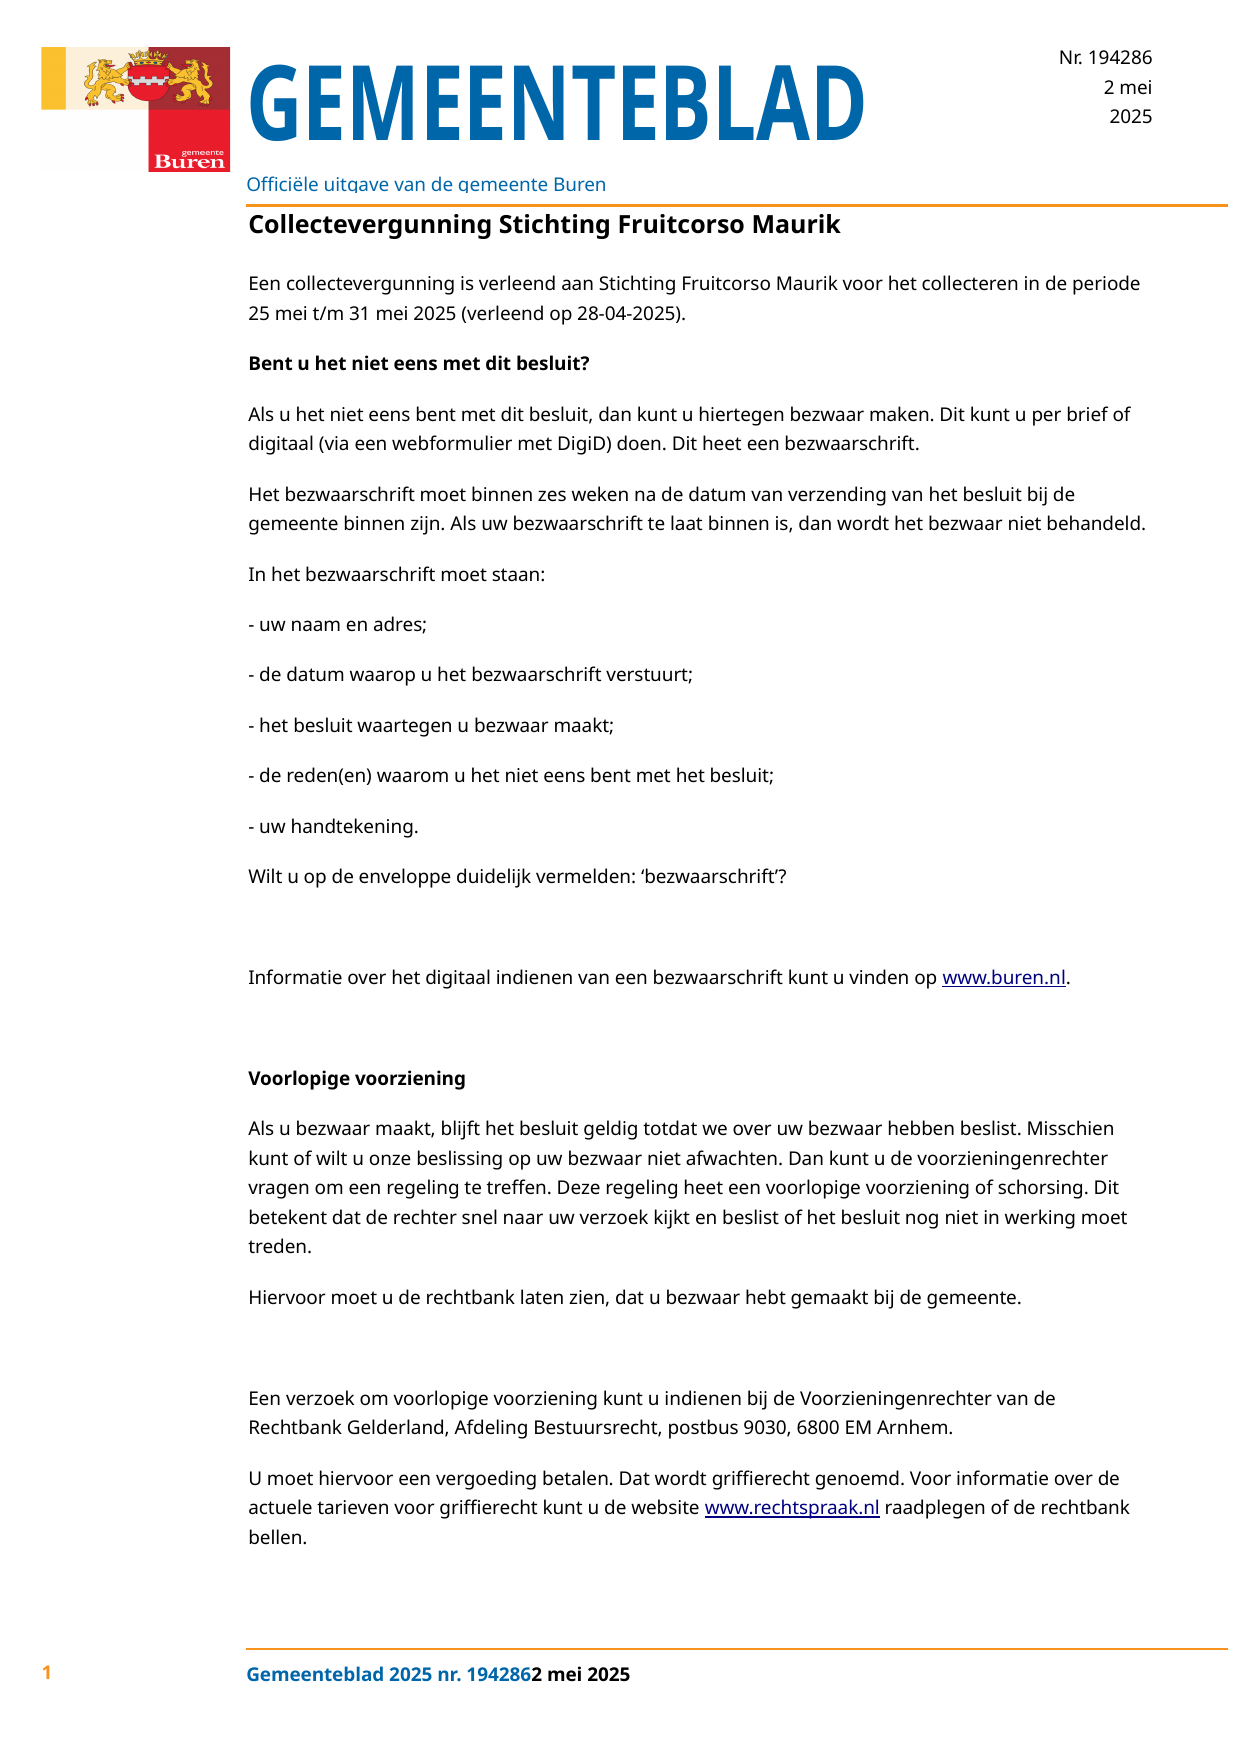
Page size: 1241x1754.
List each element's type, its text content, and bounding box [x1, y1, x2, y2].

text In het bezwaarschrift moet staan: [248, 561, 1152, 586]
text - de reden(en) waarom u het niet eens bent met het besluit; [248, 762, 1152, 788]
text Als u bezwaar maakt, blijft het besluit geldig totdat we over uw bezwaar hebben beslist. Misschien kunt of wilt u onze beslissing op uw bezwaar niet afwachten. Dan kunt u de voorzieningenrechter vragen om een regeling te treffen. Deze regeling heet een voorlopige voorziening of schorsing. Dit betekent dat de rechter snel naar uw verzoek kijkt en beslist of het besluit nog niet in werking moet treden. [248, 1115, 1152, 1259]
text U moet hiervoor een vergoeding betalen. Dat wordt griffierecht genoemd. Voor informatie over de actuele tarieven voor griffierecht kunt u de website www.rechtspraak.nl raadplegen of de rechtbank bellen. [248, 1465, 1152, 1550]
picture [41, 47, 231, 172]
text Als u het niet eens bent met dit besluit, dan kunt u hiertegen bezwaar maken. Dit kunt u per brief of digitaal (via een webformulier met DigiD) doen. Dit heet een bezwaarschrift. [248, 401, 1152, 456]
text Collectevergunning Stichting Fruitcorso Maurik [248, 207, 1152, 241]
text Informatie over het digitaal indienen van een bezwaarschrift kunt u vinden op www.buren.nl. [248, 964, 1152, 990]
text - uw handtekening. [248, 813, 1152, 838]
text Een verzoek om voorlopige voorziening kunt u indienen bij de Voorzieningenrechter van de Rechtbank Gelderland, Afdeling Bestuursrecht, postbus 9030, 6800 EM Arnhem. [248, 1385, 1152, 1440]
text - het besluit waartegen u bezwaar maakt; [248, 712, 1152, 738]
text Wilt u op de enveloppe duidelijk vermelden: ‘bezwaarschrift’? [248, 863, 1152, 889]
text Een collectevergunning is verleend aan Stichting Fruitcorso Maurik voor het collecteren in de periode 25 mei t/m 31 mei 2025 (verleend op 28-04-2025). [248, 270, 1152, 326]
text Bent u het niet eens met dit besluit? [248, 350, 1152, 376]
text Voorlopige voorziening [248, 1065, 1152, 1091]
text Hiervoor moet u de rechtbank laten zien, dat u bezwaar hebt gemaakt bij de gemeente. [248, 1284, 1152, 1310]
text - uw naam en adres; [248, 611, 1152, 637]
text Het bezwaarschrift moet binnen zes weken na de datum van verzending van het besluit bij de gemeente binnen zijn. Als uw bezwaarschrift te laat binnen is, dan wordt het bezwaar niet behandeld. [248, 481, 1152, 536]
text - de datum waarop u het bezwaarschrift verstuurt; [248, 662, 1152, 687]
